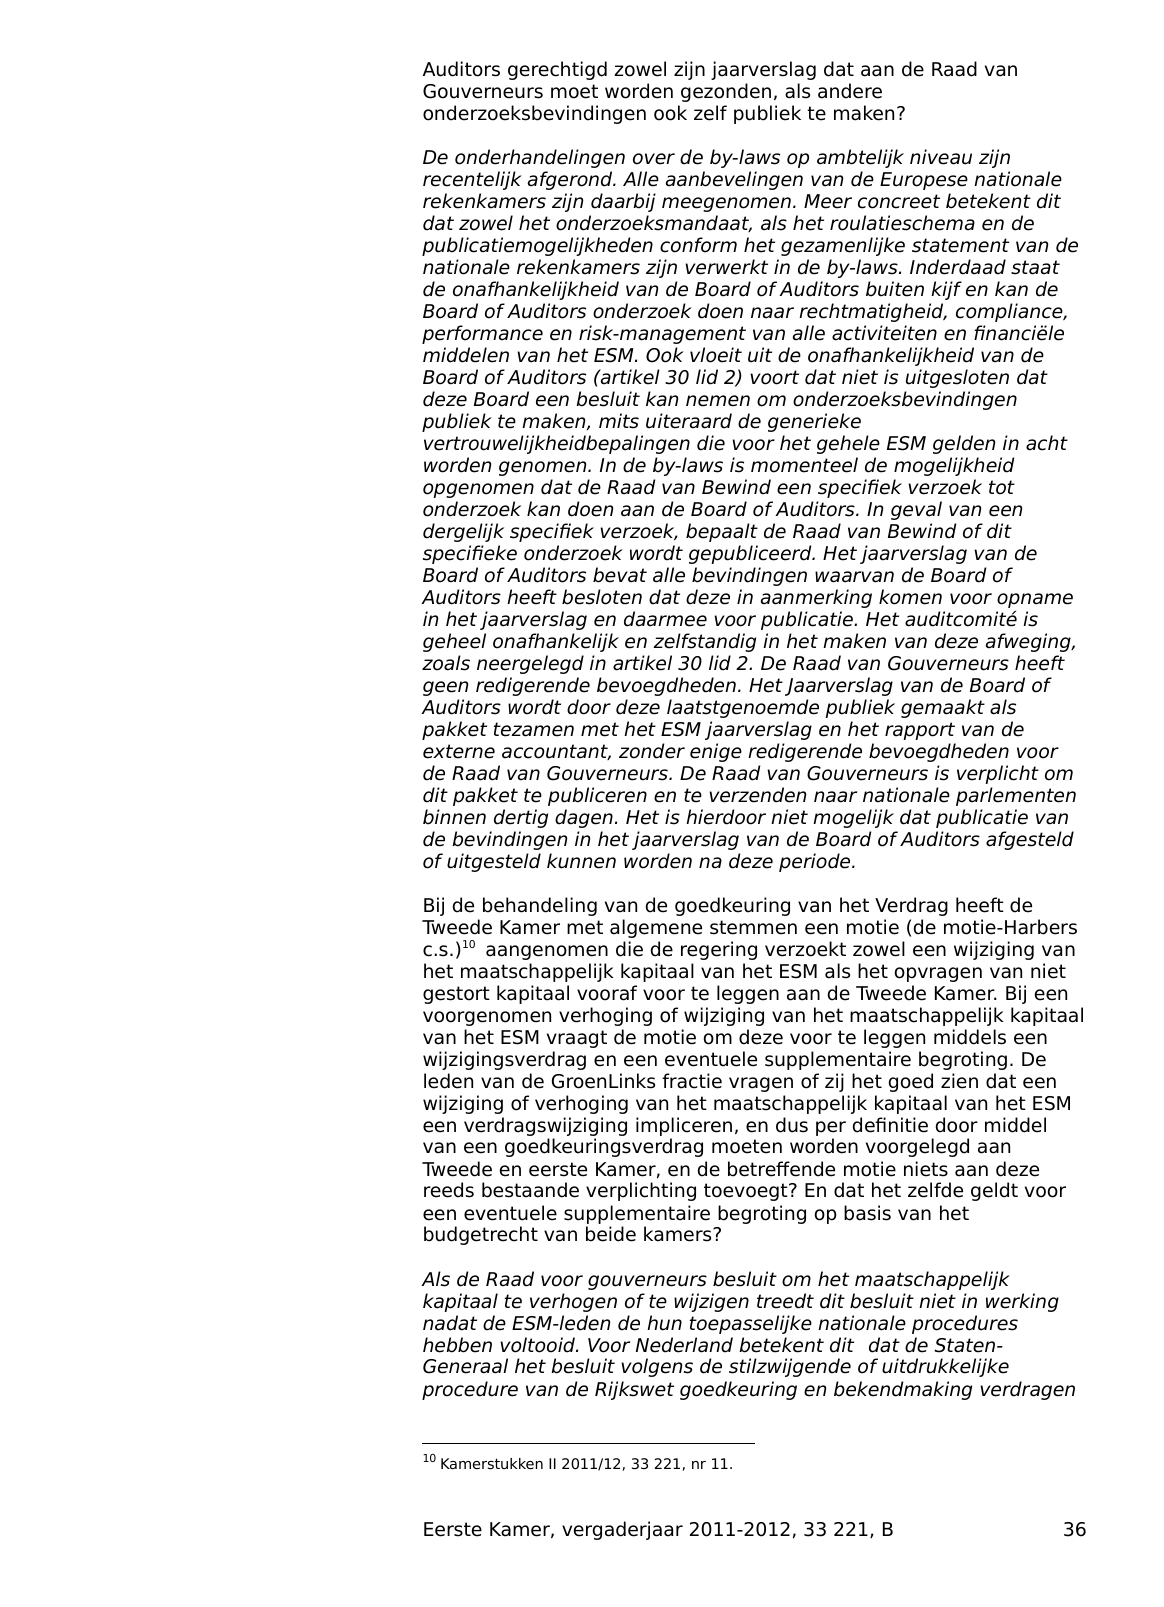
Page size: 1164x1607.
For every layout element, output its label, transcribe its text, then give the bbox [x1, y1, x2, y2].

text Bij de behandeling van de goedkeuring van het Verdrag heeft de Tweede Kamer met algemene stemmen een motie (de motie-Harbers c.s.) aangenomen die de regering verzoekt zowel een wijziging van het maatschappelijk kapitaal van het ESM als het opvragen van niet gestort kapitaal vooraf voor te leggen aan de Tweede Kamer. Bij een voorgenomen verhoging of wijziging van het maatschappelijk kapitaal van het ESM vraagt de motie om deze voor te leggen middels een wijzigingsverdrag en een eventuele supplementaire begroting. De leden van de GroenLinks fractie vragen of zij het goed zien dat een wijziging of verhoging van het maatschappelijk kapitaal van het ESM een verdragswijziging impliceren, en dus per definitie door middel van een goedkeuringsverdrag moeten worden voorgelegd aan Tweede en eerste Kamer, en de betreffende motie niets aan deze reeds bestaande verplichting toevoegt? En dat het zelfde geldt voor een eventuele supplementaire begroting op basis van het budgetrecht van beide kamers? [422, 895, 1087, 1246]
text De onderhandelingen over de by-laws op ambtelijk niveau zijn recentelijk afgerond. Alle aanbevelingen van de Europese nationale rekenkamers zijn daarbij meegenomen. Meer concreet betekent dit dat zowel het onderzoeksmandaat, als het roulatieschema en de publicatiemogelijkheden conform het gezamenlijke statement van de nationale rekenkamers zijn verwerkt in de by-laws. Inderdaad staat de onafhankelijkheid van de Board of Auditors buiten kijf en kan de Board of Auditors onderzoek doen naar rechtmatigheid, compliance, performance en risk-management van alle activiteiten en financiële middelen van het ESM. Ook vloeit uit de onafhankelijkheid van de Board of Auditors (artikel 30 lid 2) voort dat niet is uitgesloten dat deze Board een besluit kan nemen om onderzoeksbevindingen publiek te maken, mits uiteraard de generieke vertrouwelijkheidbepalingen die voor het gehele ESM gelden in acht worden genomen. In de by-laws is momenteel de mogelijkheid opgenomen dat de Raad van Bewind een specifiek verzoek tot onderzoek kan doen aan de Board of Auditors. In geval van een dergelijk specifiek verzoek, bepaalt de Raad van Bewind of dit specifieke onderzoek wordt gepubliceerd. Het jaarverslag van de Board of Auditors bevat alle bevindingen waarvan de Board of Auditors heeft besloten dat deze in aanmerking komen voor opname in het jaarverslag en daarmee voor publicatie. Het auditcomité is geheel onafhankelijk en zelfstandig in het maken van deze afweging, zoals neergelegd in artikel 30 lid 2. De Raad van Gouverneurs heeft geen redigerende bevoegdheden. Het Jaarverslag van de Board of Auditors wordt door deze laatstgenoemde publiek gemaakt als pakket tezamen met het ESM jaarverslag en het rapport van de externe accountant, zonder enige redigerende bevoegdheden voor de Raad van Gouverneurs. De Raad van Gouverneurs is verplicht om dit pakket te publiceren en te verzenden naar nationale parlementen binnen dertig dagen. Het is hierdoor niet mogelijk dat publicatie van de bevindingen in het jaarverslag van de Board of Auditors afgesteld of uitgesteld kunnen worden na deze periode. [422, 147, 1087, 872]
text Auditors gerechtigd zowel zijn jaarverslag dat aan de Raad van Gouverneurs moet worden gezonden, als andere onderzoeksbevindingen ook zelf publiek te maken? [422, 59, 1087, 125]
text Kamerstukken II 2011/12, 33 221, nr 11. [422, 1452, 1087, 1474]
text Als de Raad voor gouverneurs besluit om het maatschappelijk kapitaal te verhogen of te wijzigen treedt dit besluit niet in werking nadat de ESM-leden de hun toepasselijke nationale procedures hebben voltooid. Voor Nederland betekent dit dat de Staten-Generaal het besluit volgens de stilzwijgende of uitdrukkelijke procedure van de Rijkswet goedkeuring en bekendmaking verdragen [422, 1268, 1087, 1400]
